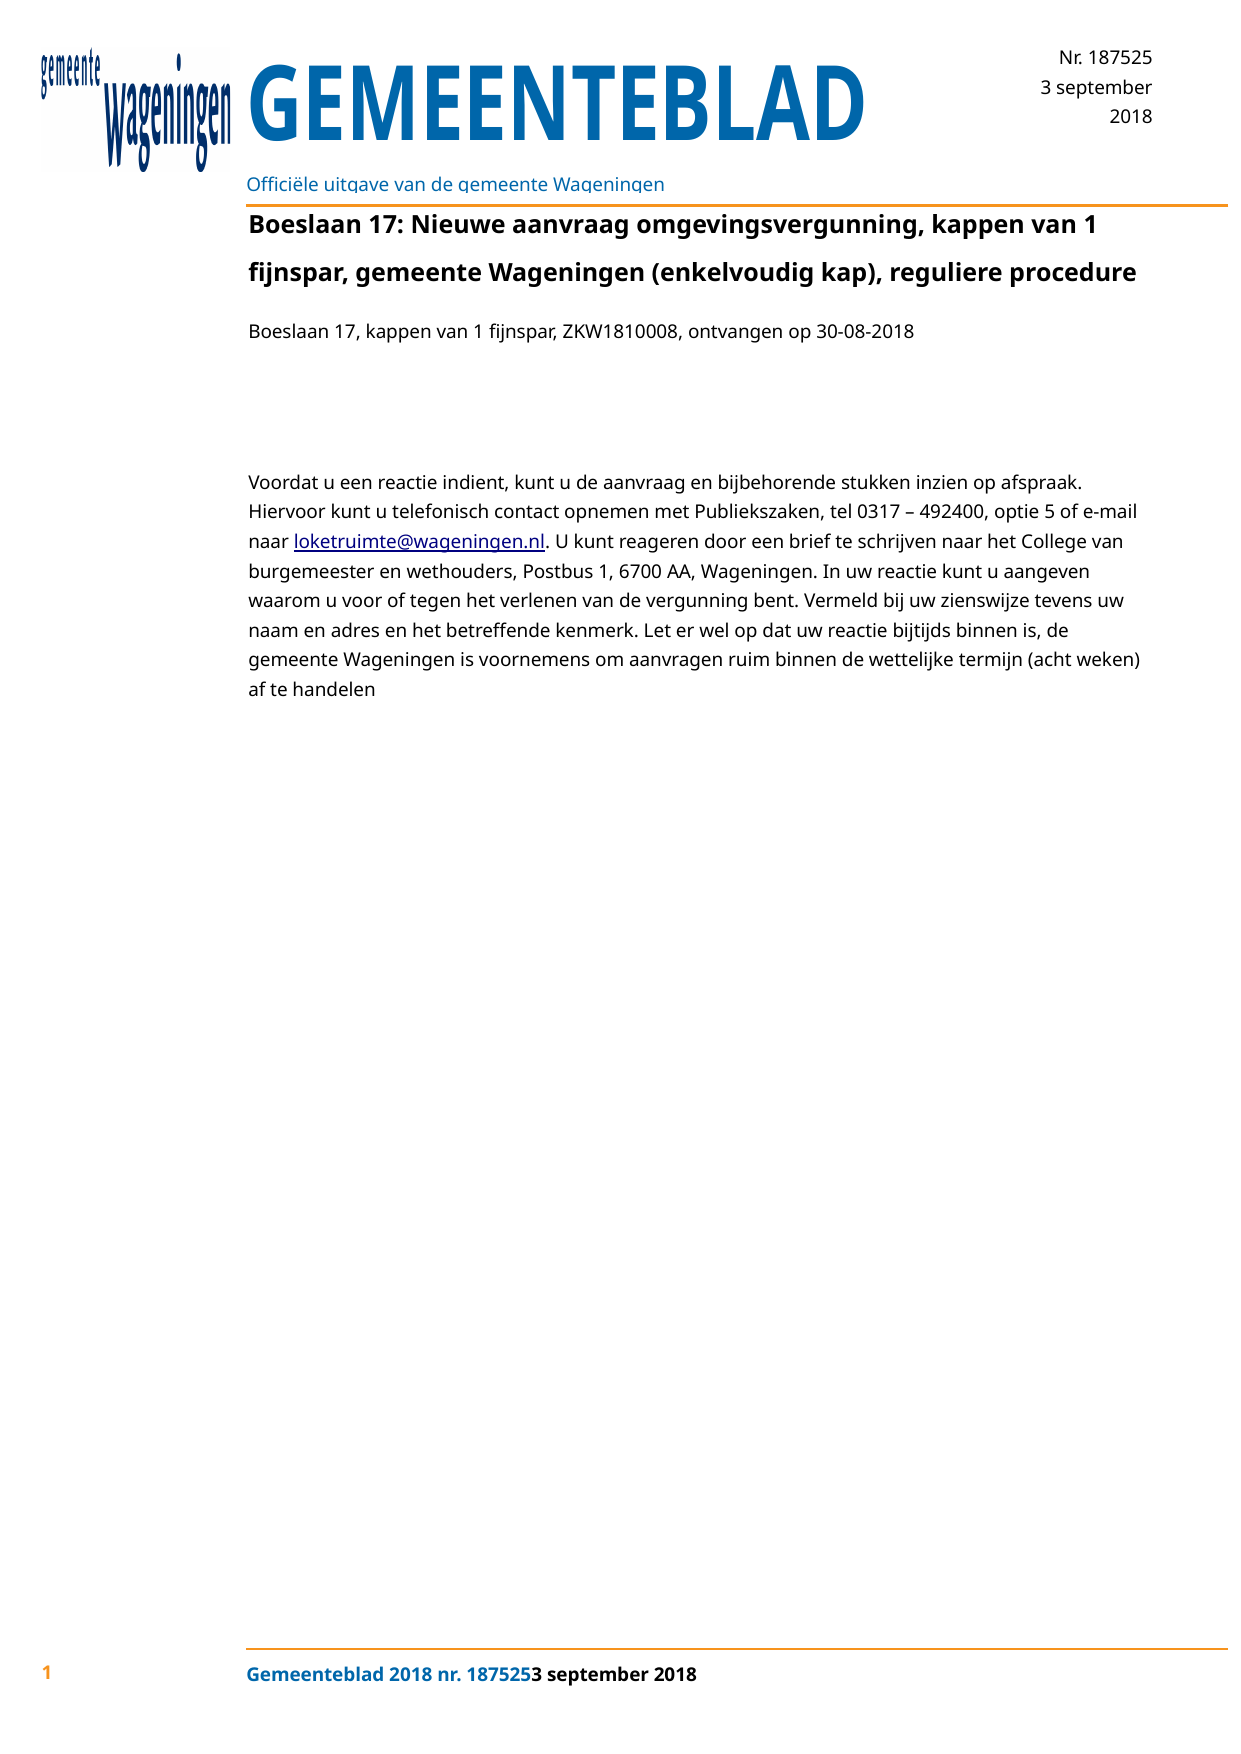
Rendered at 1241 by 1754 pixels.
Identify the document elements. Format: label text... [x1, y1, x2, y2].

text Voordat u een reactie indient, kunt u de aanvraag en bijbehorende stukken inzien op afspraak. Hiervoor kunt u telefonisch contact opnemen met Publiekszaken, tel 0317 – 492400, optie 5 of e-mail naar loketruimte@wageningen.nl. U kunt reageren door een brief te schrijven naar het College van burgemeester en wethouders, Postbus 1, 6700 AA, Wageningen. In uw reactie kunt u aangeven waarom u voor of tegen het verlenen van de vergunning bent. Vermeld bij uw zienswijze tevens uw naam en adres en het betreffende kenmerk. Let er wel op dat uw reactie bijtijds binnen is, de gemeente Wageningen is voornemens om aanvragen ruim binnen de wettelijke termijn (acht weken) af te handelen [248, 469, 1152, 702]
text Boeslaan 17, kappen van 1 fijnspar, ZKW1810008, ontvangen op 30-08-2018 [248, 318, 1152, 344]
text Boeslaan 17: Nieuwe aanvraag omgevingsvergunning, kappen van 1 fijnspar, gemeente Wageningen (enkelvoudig kap), reguliere procedure [248, 207, 1152, 288]
picture [41, 47, 231, 172]
